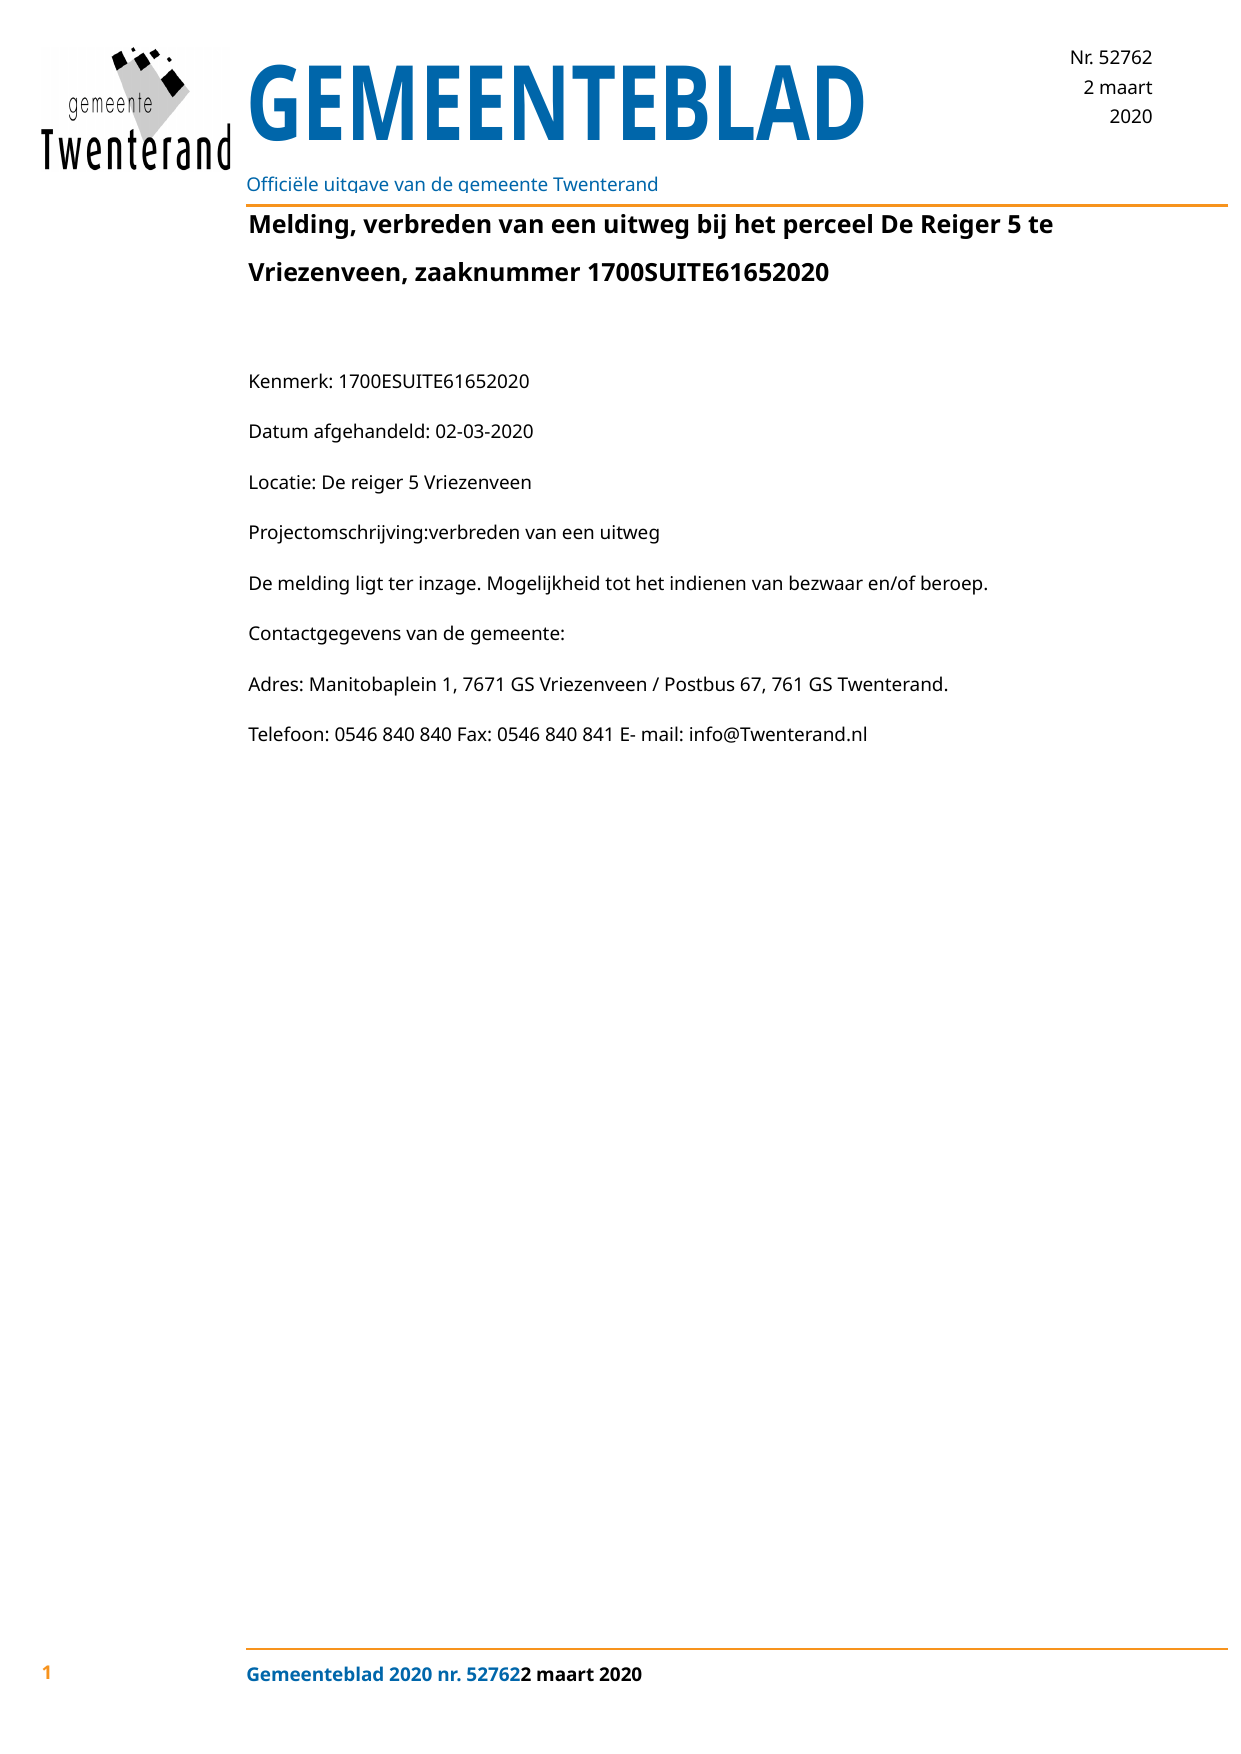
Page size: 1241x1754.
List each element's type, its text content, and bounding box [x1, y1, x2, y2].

text Datum afgehandeld: 02-03-2020 [248, 419, 1152, 444]
text Contactgegevens van de gemeente: [248, 620, 1152, 646]
text De melding ligt ter inzage. Mogelijkheid tot het indienen van bezwaar en/of beroep. [248, 570, 1152, 596]
text Adres: Manitobaplein 1, 7671 GS Vriezenveen / Postbus 67, 761 GS Twenterand. [248, 671, 1152, 697]
text Locatie: De reiger 5 Vriezenveen [248, 469, 1152, 495]
text Projectomschrijving:verbreden van een uitweg [248, 519, 1152, 545]
text Telefoon: 0546 840 840 Fax: 0546 840 841 E- mail: info@Twenterand.nl [248, 721, 1152, 747]
text Melding, verbreden van een uitweg bij het perceel De Reiger 5 te Vriezenveen, zaaknummer 1700SUITE61652020 [248, 207, 1152, 288]
text Kenmerk: 1700ESUITE61652020 [248, 368, 1152, 394]
picture [41, 47, 231, 172]
